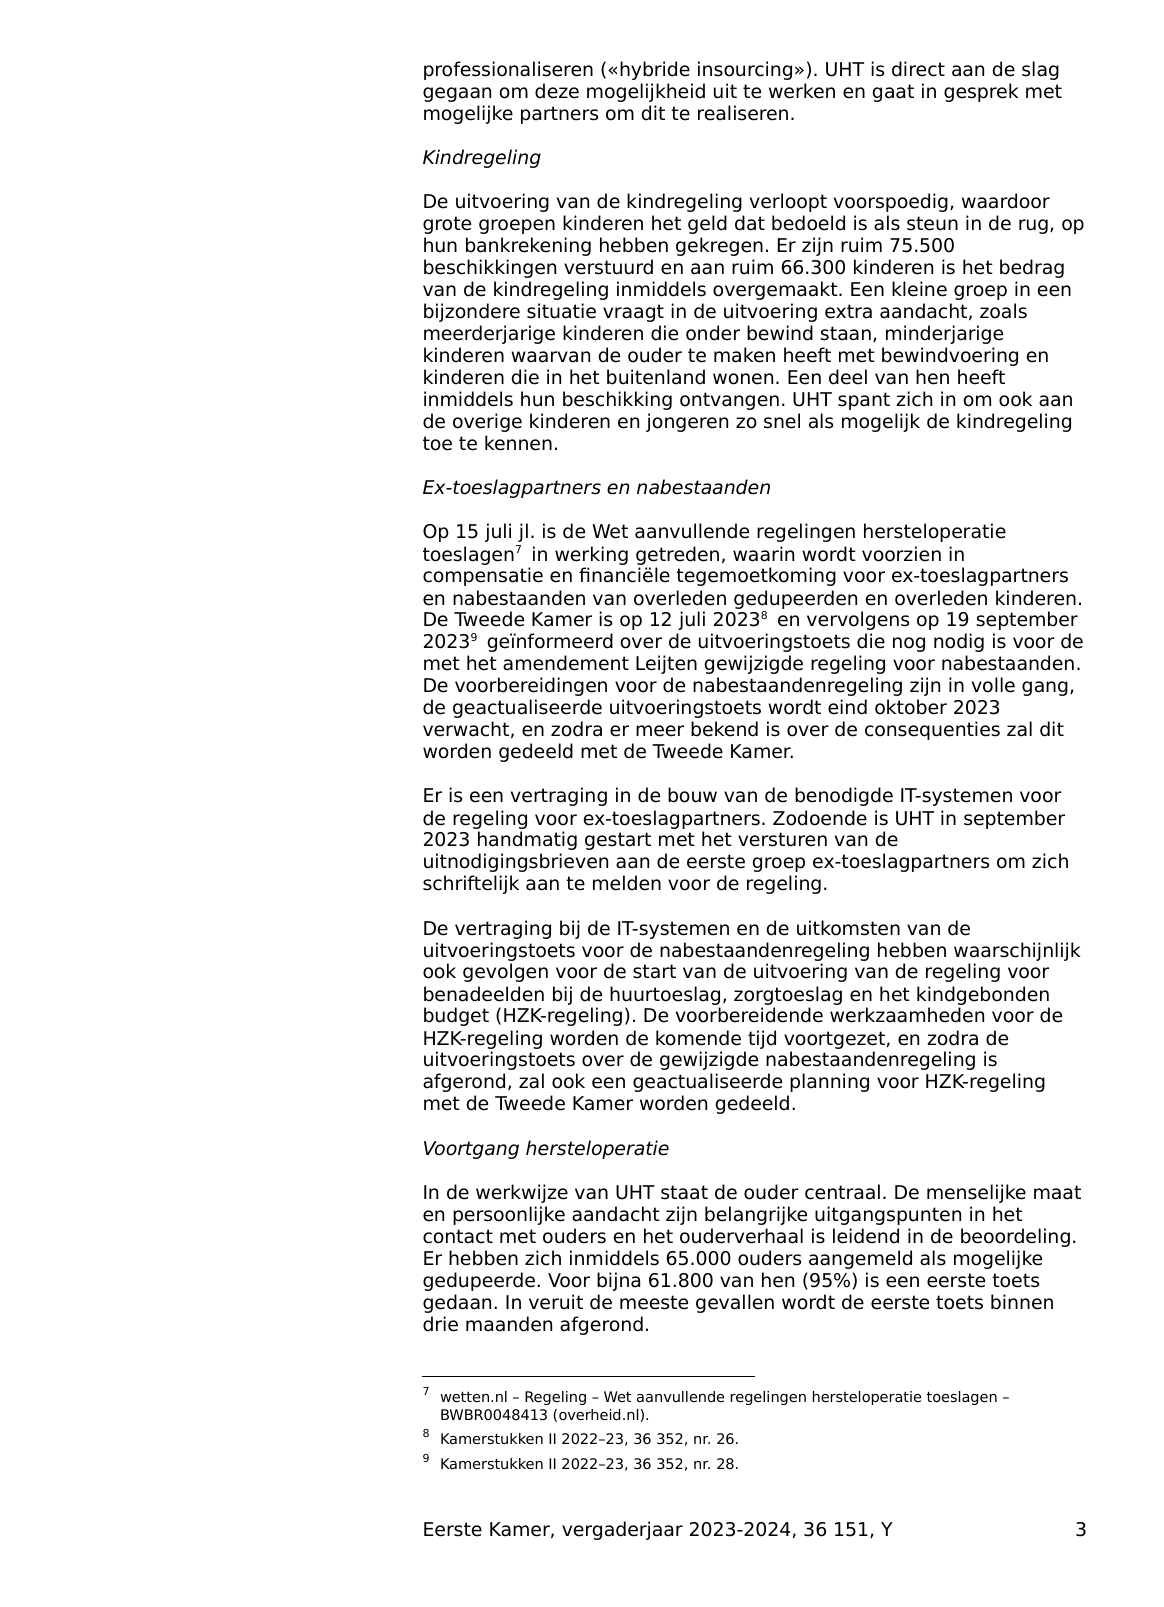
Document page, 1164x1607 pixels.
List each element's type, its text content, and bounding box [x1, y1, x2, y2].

subtitle Kindregeling [422, 147, 1087, 169]
text Er is een vertraging in de bouw van de benodigde IT-systemen voor de regeling voor ex-toeslagpartners. Zodoende is UHT in september 2023 handmatig gestart met het versturen van de uitnodigingsbrieven aan de eerste groep ex-toeslagpartners om zich schriftelijk aan te melden voor de regeling. [422, 785, 1087, 895]
subtitle Ex-toeslagpartners en nabestaanden [422, 477, 1087, 499]
text Kamerstukken II 2022–23, 36 352, nr. 28. [422, 1452, 1087, 1474]
text In de werkwijze van UHT staat de ouder centraal. De menselijke maat en persoonlijke aandacht zijn belangrijke uitgangspunten in het contact met ouders en het ouderverhaal is leidend in de beoordeling. Er hebben zich inmiddels 65.000 ouders aangemeld als mogelijke gedupeerde. Voor bijna 61.800 van hen (95%) is een eerste toets gedaan. In veruit de meeste gevallen wordt de eerste toets binnen drie maanden afgerond. [422, 1182, 1087, 1336]
text Op 15 juli jl. is de Wet aanvullende regelingen hersteloperatie toeslagen in werking getreden, waarin wordt voorzien in compensatie en financiële tegemoetkoming voor ex-toeslagpartners en nabestaanden van overleden gedupeerden en overleden kinderen. De Tweede Kamer is op 12 juli 2023 en vervolgens op 19 september 2023 geïnformeerd over de uitvoeringstoets die nog nodig is voor de met het amendement Leijten gewijzigde regeling voor nabestaanden. De voorbereidingen voor de nabestaandenregeling zijn in volle gang, de geactualiseerde uitvoeringstoets wordt eind oktober 2023 verwacht, en zodra er meer bekend is over de consequenties zal dit worden gedeeld met de Tweede Kamer. [422, 521, 1087, 763]
text De vertraging bij de IT-systemen en de uitkomsten van de uitvoeringstoets voor de nabestaandenregeling hebben waarschijnlijk ook gevolgen voor de start van de uitvoering van de regeling voor benadeelden bij de huurtoeslag, zorgtoeslag en het kindgebonden budget (HZK-regeling). De voorbereidende werkzaamheden voor de HZK-regeling worden de komende tijd voortgezet, en zodra de uitvoeringstoets over de gewijzigde nabestaandenregeling is afgerond, zal ook een geactualiseerde planning voor HZK-regeling met de Tweede Kamer worden gedeeld. [422, 917, 1087, 1115]
text professionaliseren («hybride insourcing»). UHT is direct aan de slag gegaan om deze mogelijkheid uit te werken en gaat in gesprek met mogelijke partners om dit te realiseren. [422, 59, 1087, 125]
text wetten.nl – Regeling – Wet aanvullende regelingen hersteloperatie toeslagen – BWBR0048413 (overheid.nl). [422, 1385, 1087, 1424]
subtitle Voortgang hersteloperatie [422, 1137, 1087, 1159]
text Kamerstukken II 2022–23, 36 352, nr. 26. [422, 1427, 1087, 1449]
text De uitvoering van de kindregeling verloopt voorspoedig, waardoor grote groepen kinderen het geld dat bedoeld is als steun in de rug, op hun bankrekening hebben gekregen. Er zijn ruim 75.500 beschikkingen verstuurd en aan ruim 66.300 kinderen is het bedrag van de kindregeling inmiddels overgemaakt. Een kleine groep in een bijzondere situatie vraagt in de uitvoering extra aandacht, zoals meerderjarige kinderen die onder bewind staan, minderjarige kinderen waarvan de ouder te maken heeft met bewindvoering en kinderen die in het buitenland wonen. Een deel van hen heeft inmiddels hun beschikking ontvangen. UHT spant zich in om ook aan de overige kinderen en jongeren zo snel als mogelijk de kindregeling toe te kennen. [422, 191, 1087, 455]
